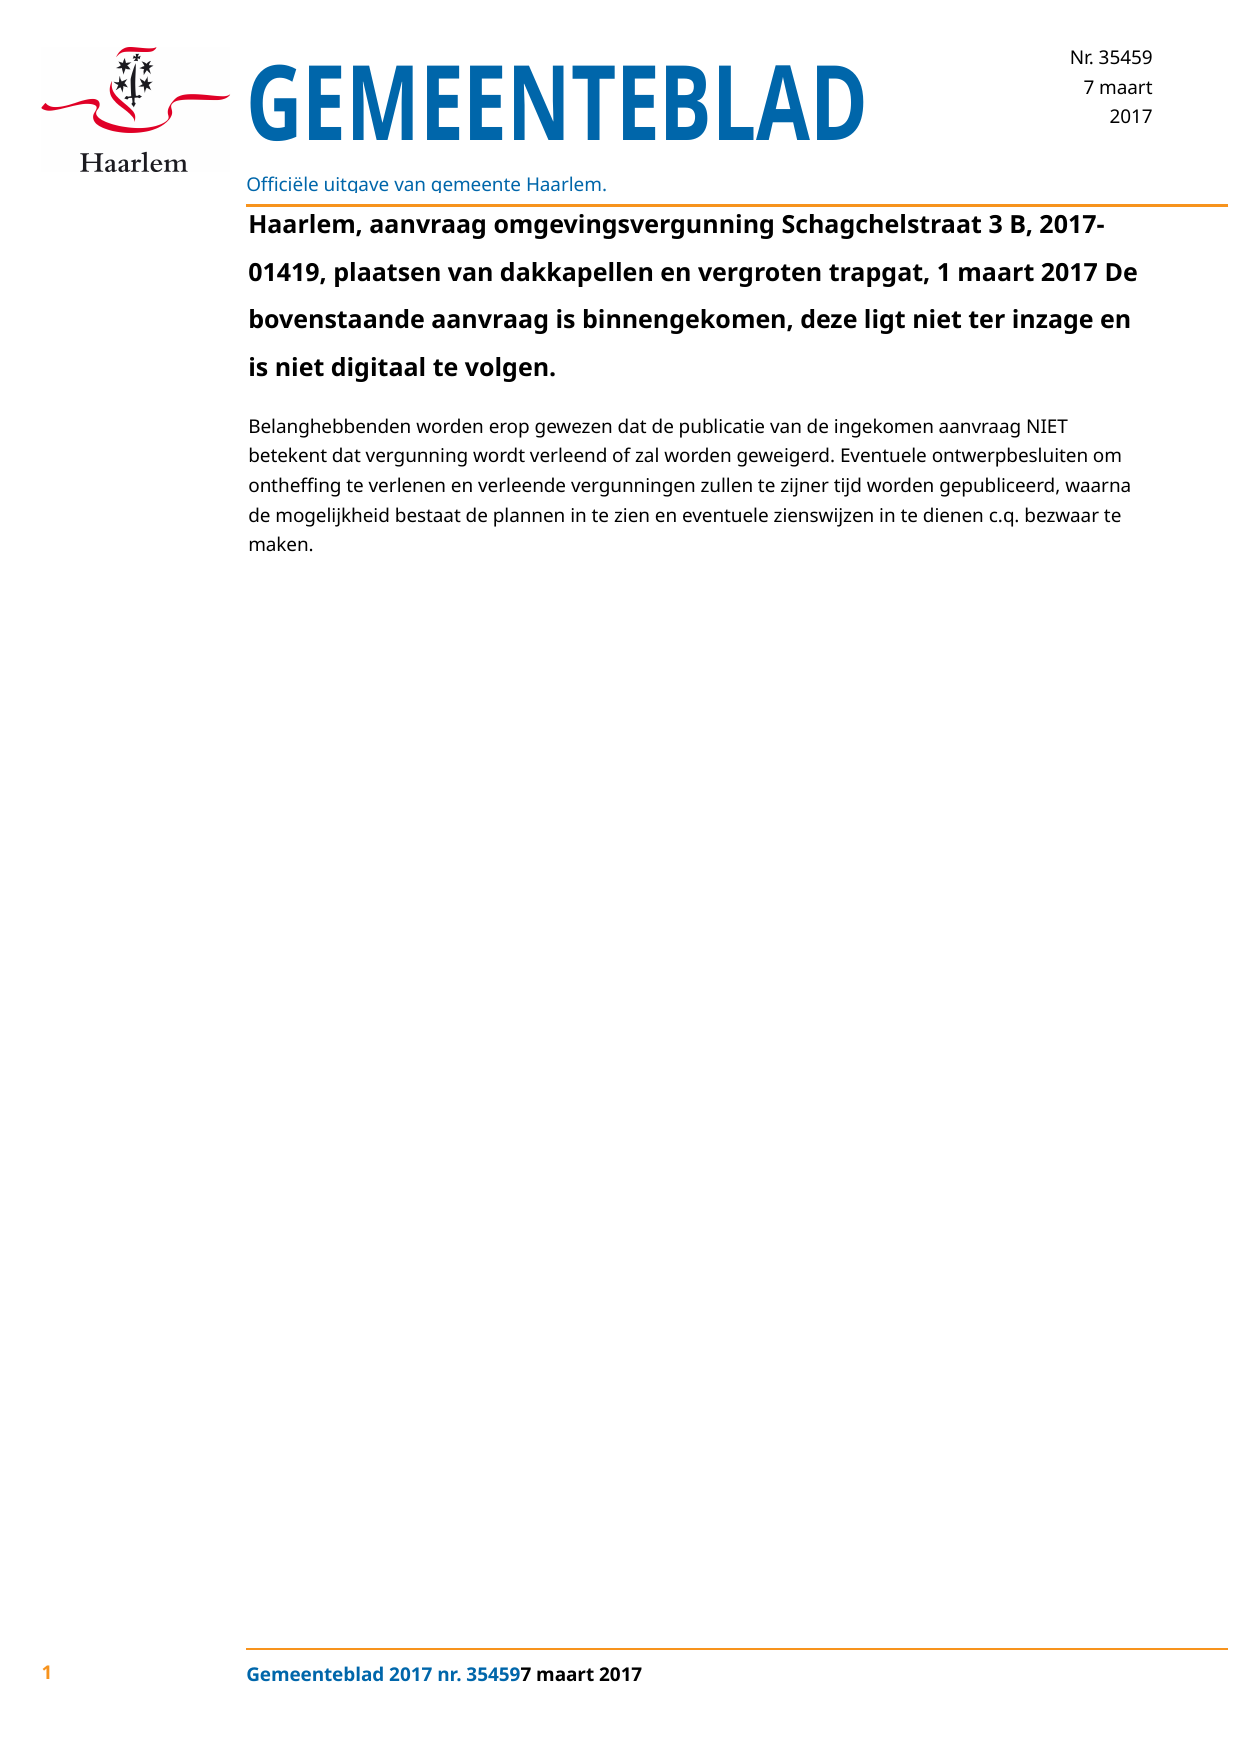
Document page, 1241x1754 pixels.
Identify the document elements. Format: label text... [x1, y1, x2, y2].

picture [41, 47, 231, 172]
text Belanghebbenden worden erop gewezen dat de publicatie van de ingekomen aanvraag NIET betekent dat vergunning wordt verleend of zal worden geweigerd. Eventuele ontwerpbesluiten om ontheffing te verlenen en verleende vergunningen zullen te zijner tijd worden gepubliceerd, waarna de mogelijkheid bestaat de plannen in te zien en eventuele zienswijzen in te dienen c.q. bezwaar te maken. [248, 413, 1152, 557]
text Haarlem, aanvraag omgevingsvergunning Schagchelstraat 3 B, 2017-01419, plaatsen van dakkapellen en vergroten trapgat, 1 maart 2017 De bovenstaande aanvraag is binnengekomen, deze ligt niet ter inzage en is niet digitaal te volgen. [248, 207, 1152, 384]
